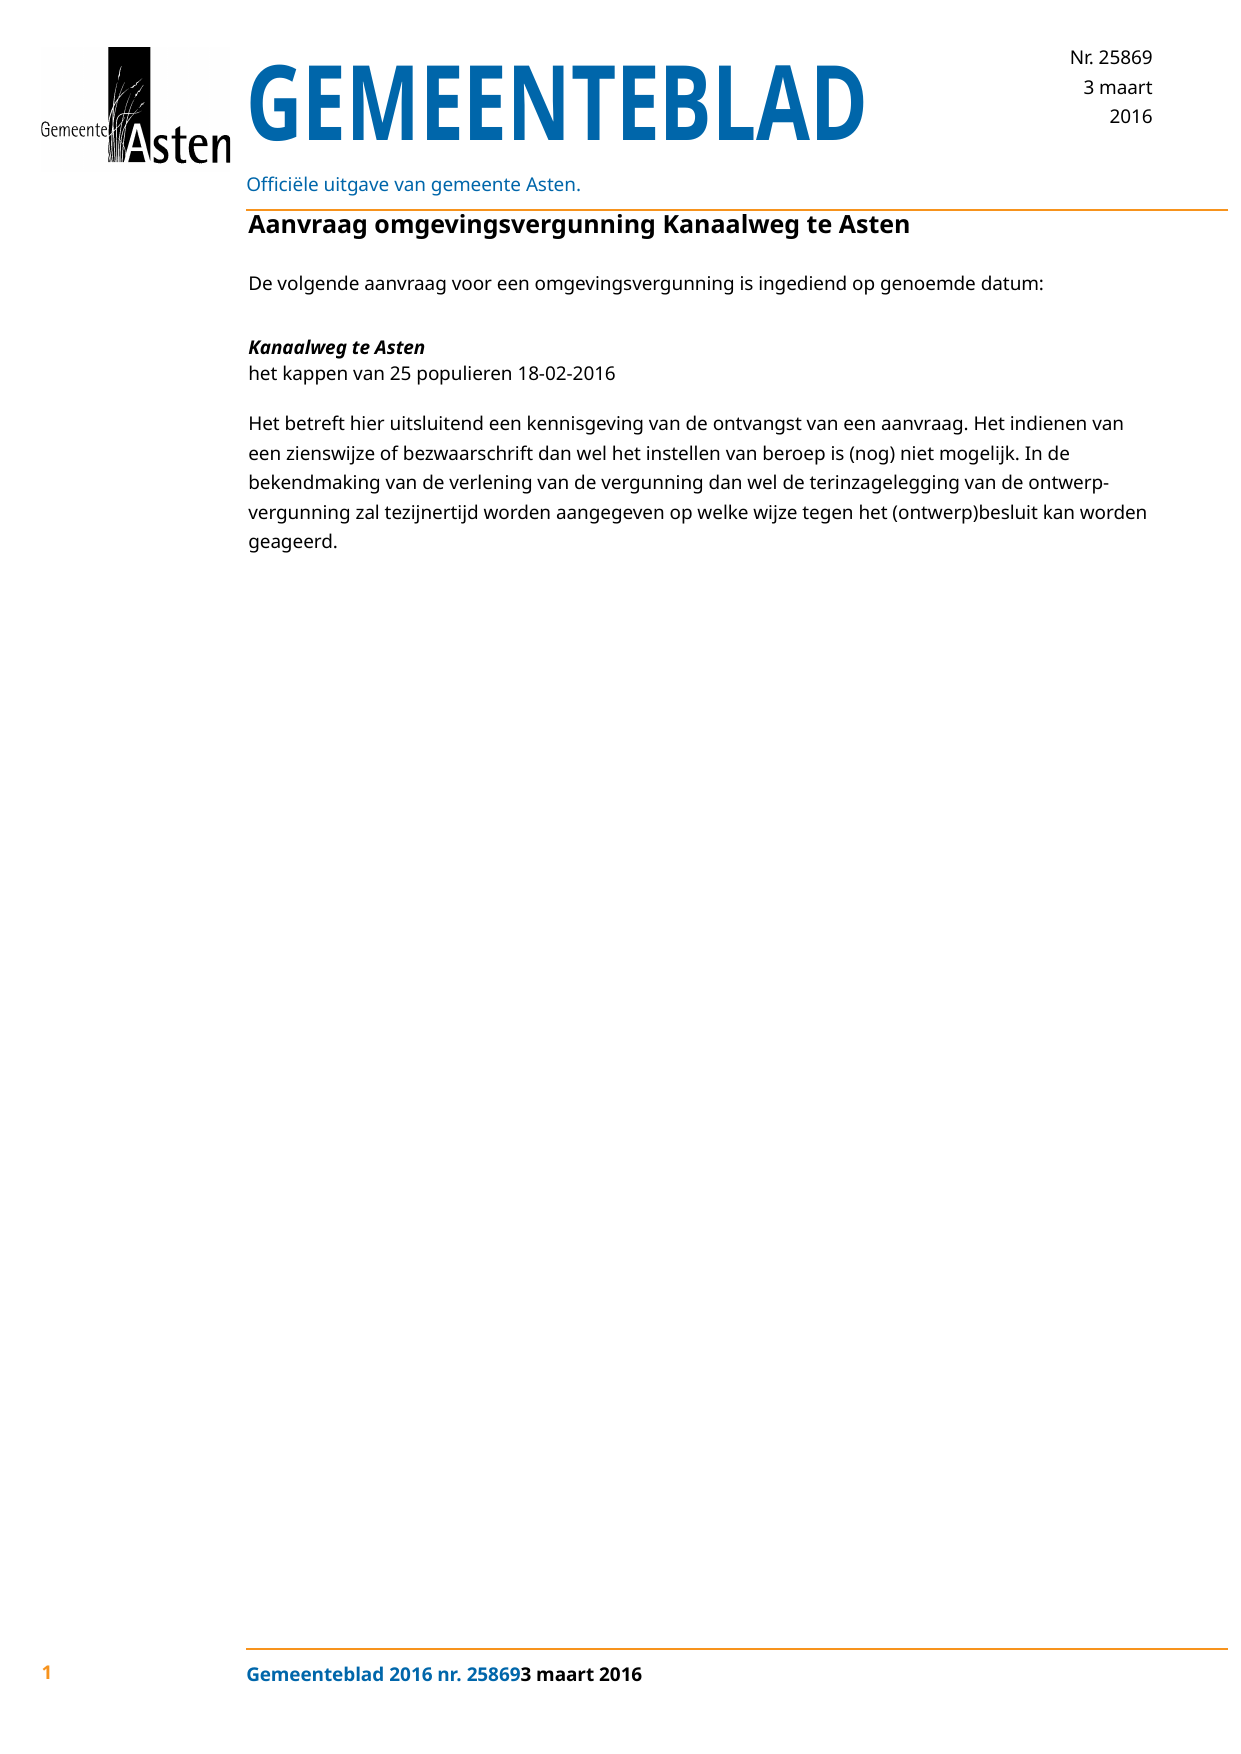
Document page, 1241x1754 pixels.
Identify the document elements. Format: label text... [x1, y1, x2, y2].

text Het betreft hier uitsluitend een kennisgeving van de ontvangst van een aanvraag. Het indienen van een zienswijze of bezwaarschrift dan wel het instellen van beroep is (nog) niet mogelijk. In de bekendmaking van de verlening van de vergunning dan wel de terinzagelegging van de ontwerp-vergunning zal tezijnertijd worden aangegeven op welke wijze tegen het (ontwerp)besluit kan worden geageerd. [248, 410, 1152, 554]
picture [41, 47, 231, 172]
text Aanvraag omgevingsvergunning Kanaalweg te Asten [248, 211, 1152, 241]
text Kanaalweg te Asten [248, 334, 1152, 360]
text De volgende aanvraag voor een omgevingsvergunning is ingediend op genoemde datum: [248, 270, 1152, 296]
text het kappen van 25 populieren 18-02-2016 [248, 360, 1152, 386]
